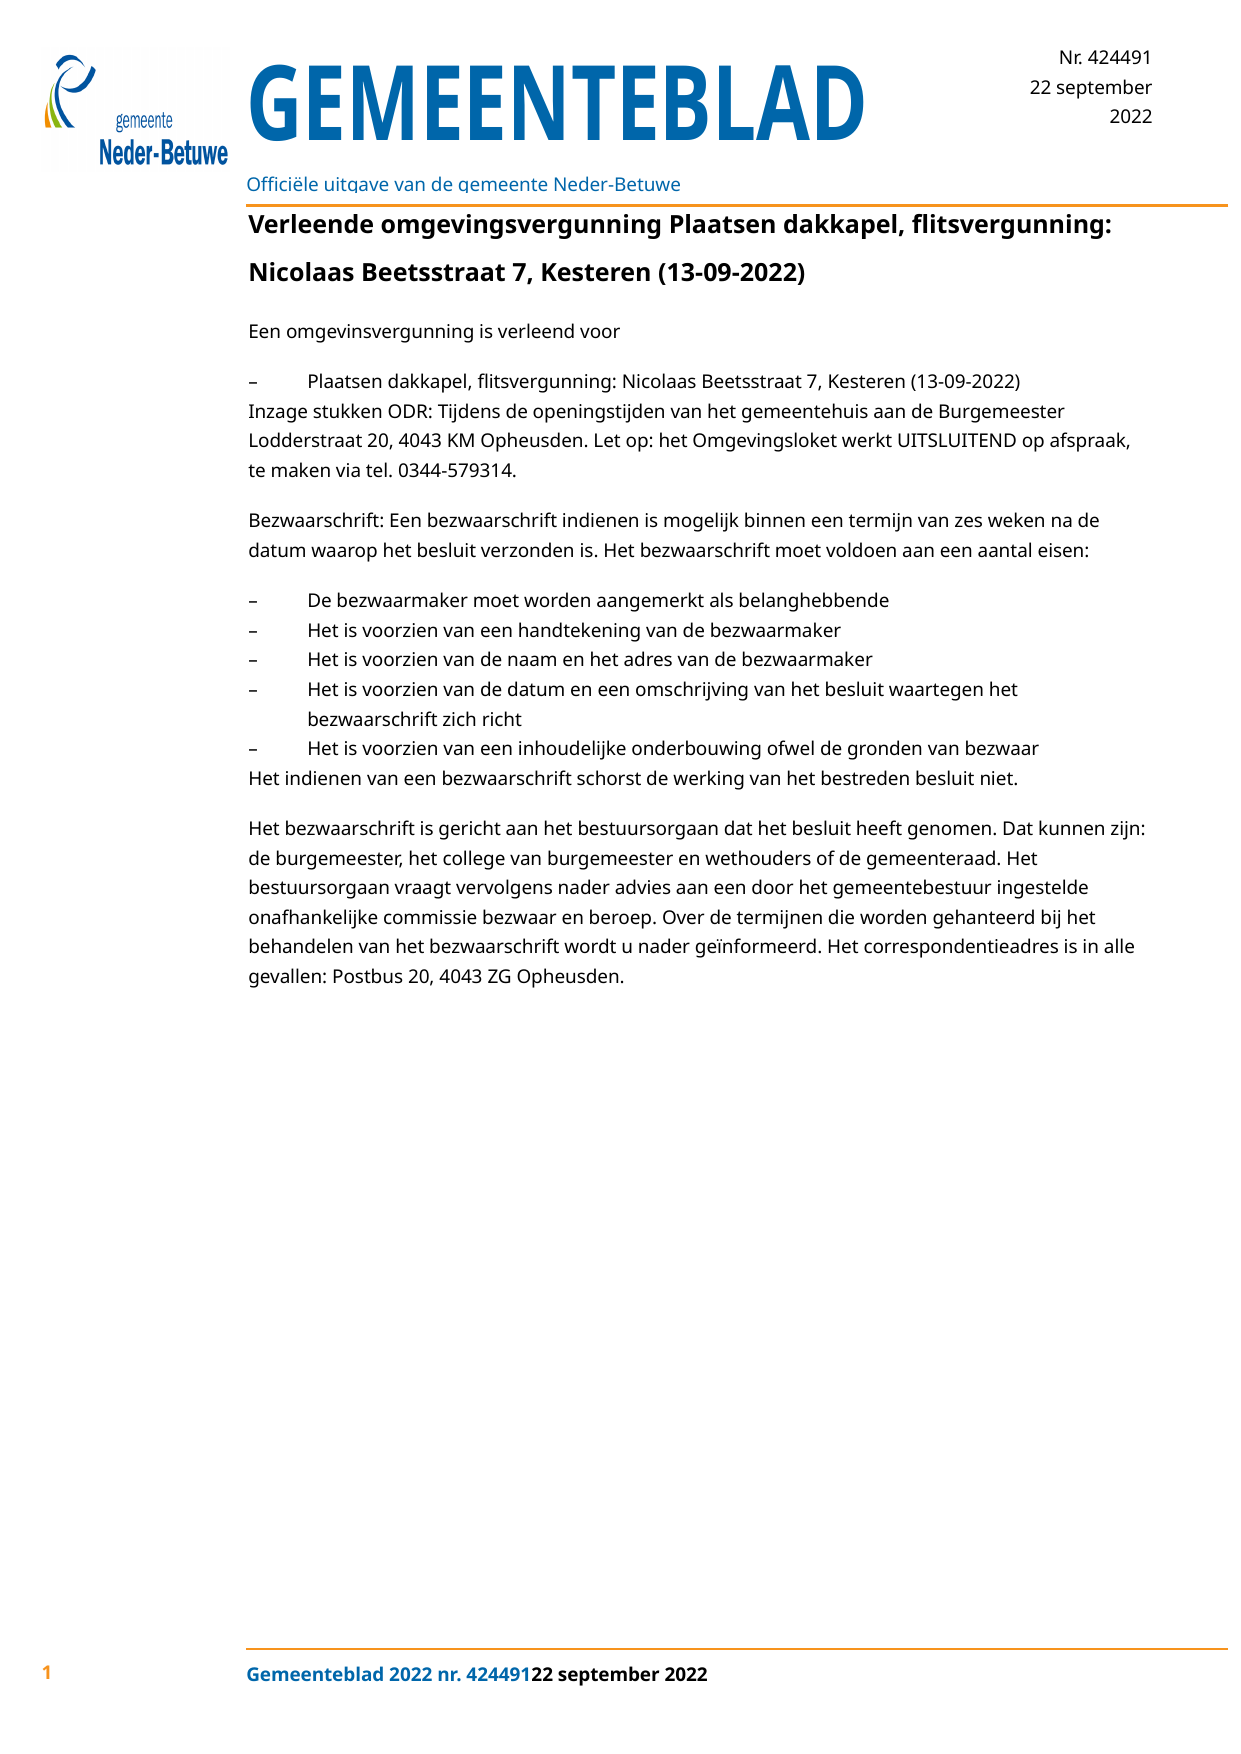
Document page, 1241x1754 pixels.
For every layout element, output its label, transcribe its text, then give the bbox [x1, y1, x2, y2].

list Het is voorzien van een handtekening van de bezwaarmaker [248, 617, 1152, 643]
list De bezwaarmaker moet worden aangemerkt als belanghebbende [248, 587, 1152, 613]
text Inzage stukken ODR: Tijdens de openingstijden van het gemeentehuis aan de Burgemeester Lodderstraat 20, 4043 KM Opheusden. Let op: het Omgevingsloket werkt UITSLUITEND op afspraak, te maken via tel. 0344-579314. [248, 398, 1152, 483]
list Plaatsen dakkapel, flitsvergunning: Nicolaas Beetsstraat 7, Kesteren (13-09-2022) [248, 368, 1152, 394]
text Het indienen van een bezwaarschrift schorst de werking van het bestreden besluit niet. [248, 765, 1152, 791]
list Het is voorzien van de datum en een omschrijving van het besluit waartegen het bezwaarschrift zich richt [248, 676, 1152, 732]
text Een omgevinsvergunning is verleend voor [248, 318, 1152, 344]
text Bezwaarschrift: Een bezwaarschrift indienen is mogelijk binnen een termijn van zes weken na de datum waarop het besluit verzonden is. Het bezwaarschrift moet voldoen aan een aantal eisen: [248, 507, 1152, 563]
list Het is voorzien van een inhoudelijke onderbouwing ofwel de gronden van bezwaar [248, 735, 1152, 761]
list Het is voorzien van de naam en het adres van de bezwaarmaker [248, 647, 1152, 672]
text Verleende omgevingsvergunning Plaatsen dakkapel, flitsvergunning: Nicolaas Beetsstraat 7, Kesteren (13-09-2022) [248, 207, 1152, 288]
text Het bezwaarschrift is gericht aan het bestuursorgaan dat het besluit heeft genomen. Dat kunnen zijn: de burgemeester, het college van burgemeester en wethouders of de gemeenteraad. Het bestuursorgaan vraagt vervolgens nader advies aan een door het gemeentebestuur ingestelde onafhankelijke commissie bezwaar en beroep. Over de termijnen die worden gehanteerd bij het behandelen van het bezwaarschrift wordt u nader geïnformeerd. Het correspondentieadres is in alle gevallen: Postbus 20, 4043 ZG Opheusden. [248, 815, 1152, 989]
picture [41, 47, 231, 172]
